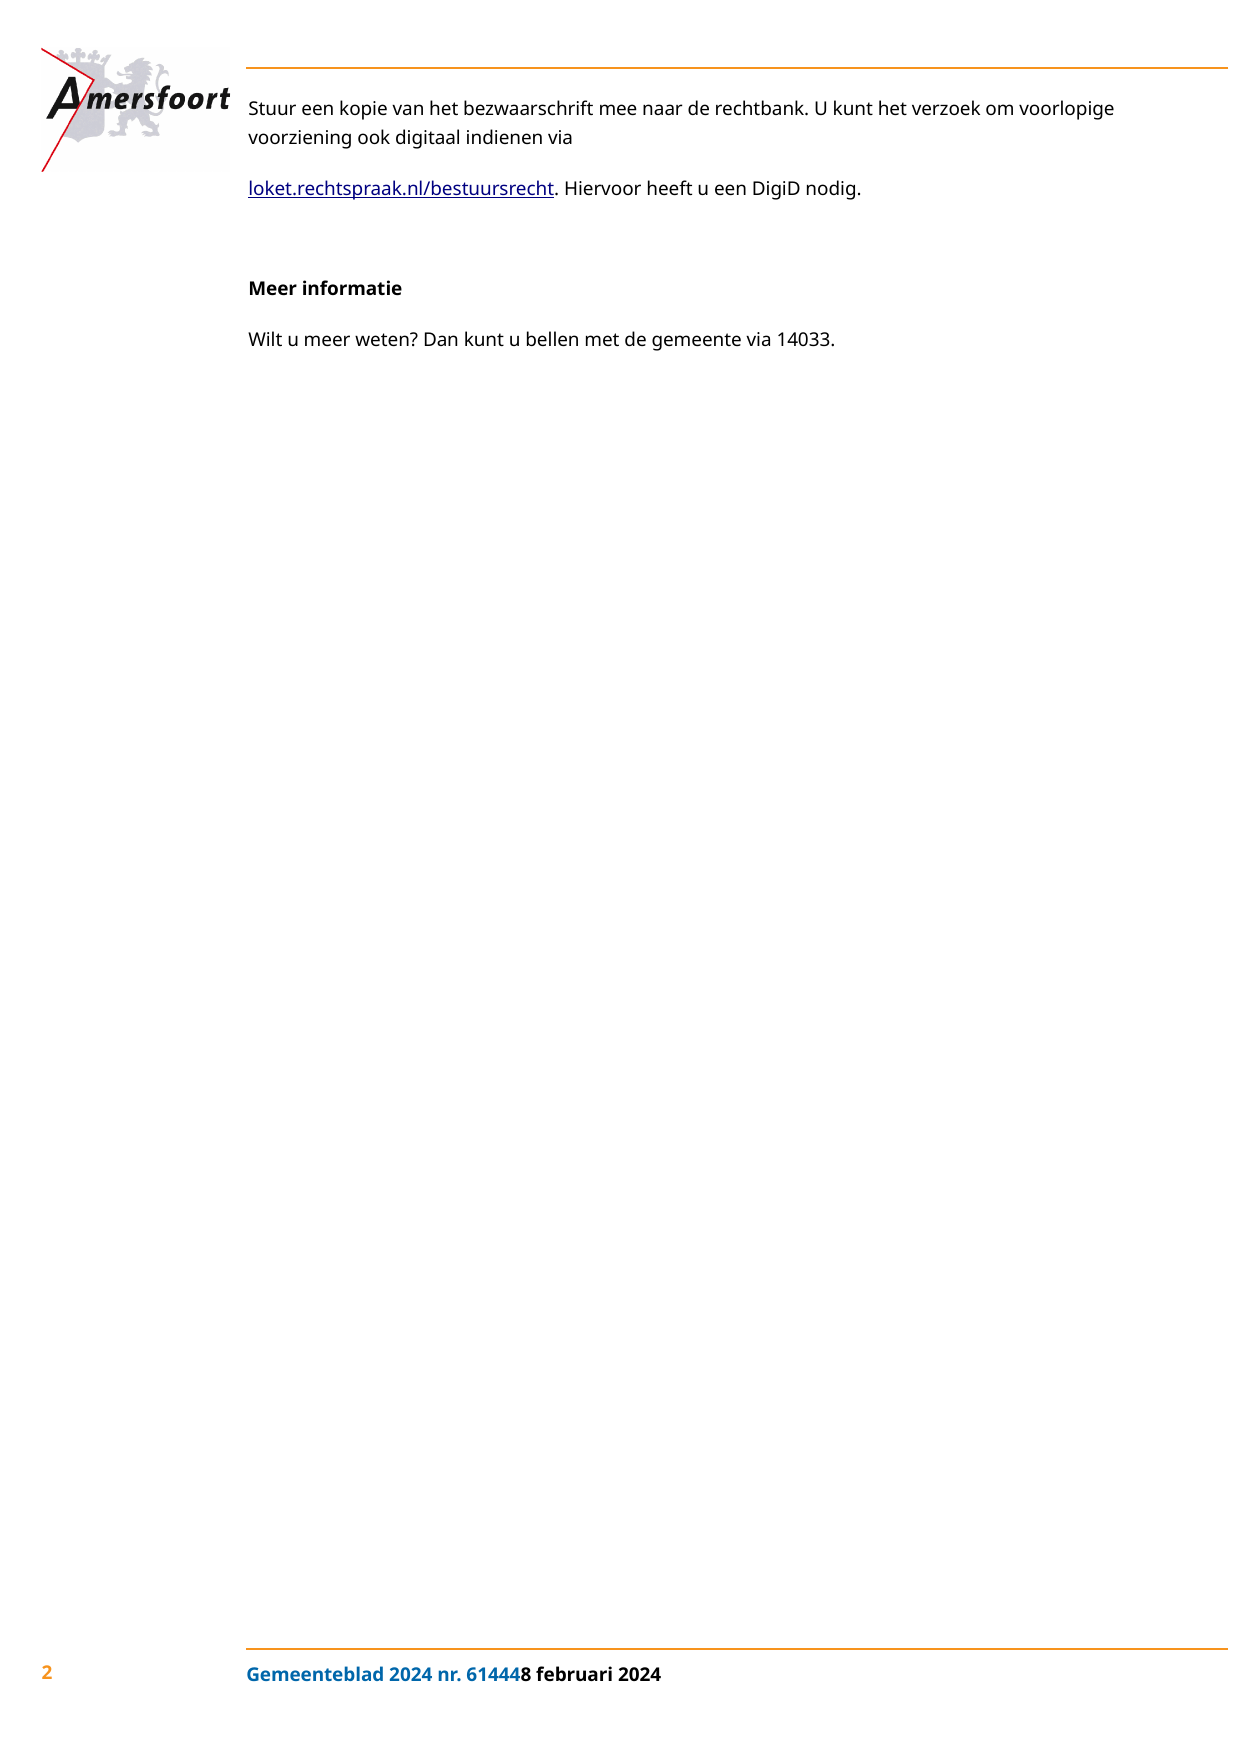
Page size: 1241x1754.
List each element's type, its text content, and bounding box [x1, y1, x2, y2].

text Meer informatie [248, 276, 1152, 301]
picture [41, 47, 231, 172]
text loket.rechtspraak.nl/bestuursrecht. Hiervoor heeft u een DigiD nodig. [248, 175, 1152, 201]
text Wilt u meer weten? Dan kunt u bellen met de gemeente via 14033. [248, 326, 1152, 352]
text Stuur een kopie van het bezwaarschrift mee naar de rechtbank. U kunt het verzoek om voorlopige voorziening ook digitaal indienen via [248, 95, 1152, 150]
